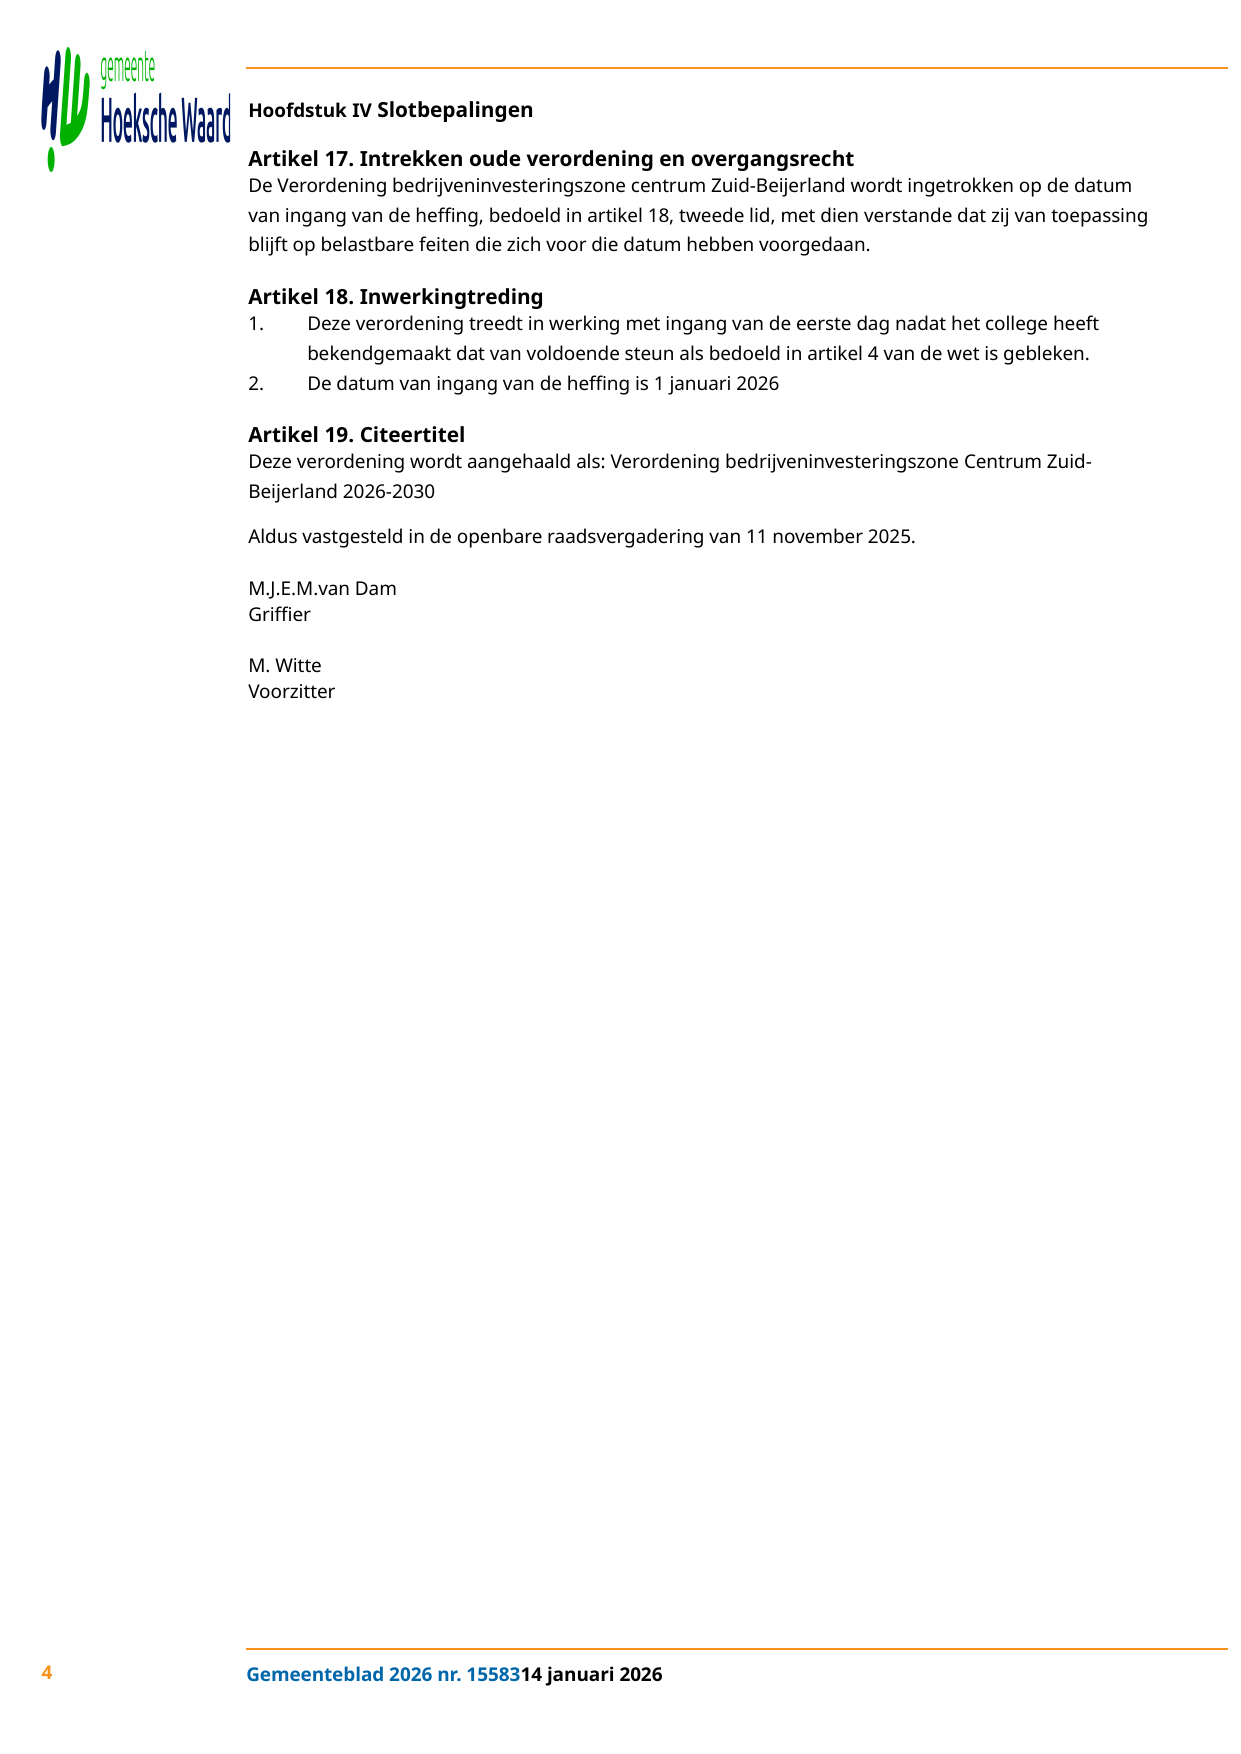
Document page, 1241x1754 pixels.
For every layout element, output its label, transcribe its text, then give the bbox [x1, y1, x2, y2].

list De datum van ingang van de heffing is 1 januari 2026 [248, 370, 1152, 395]
text Deze verordening wordt aangehaald als: Verordening bedrijveninvesteringszone Centrum Zuid-Beijerland 2026-2030 [248, 448, 1152, 504]
text Hoofdstuk IV Slotbepalingen [248, 95, 1152, 123]
text De Verordening bedrijveninvesteringszone centrum Zuid-Beijerland wordt ingetrokken op de datum van ingang van de heffing, bedoeld in artikel 18, tweede lid, met dien verstande dat zij van toepassing blijft op belastbare feiten die zich voor die datum hebben voorgedaan. [248, 172, 1152, 257]
picture [41, 47, 231, 172]
text Artikel 17. Intrekken oude verordening en overgangsrecht [248, 144, 1152, 172]
list Deze verordening treedt in werking met ingang van de eerste dag nadat het college heeft bekendgemaakt dat van voldoende steun als bedoeld in artikel 4 van de wet is gebleken. [248, 311, 1152, 366]
text Artikel 19. Citeertitel [248, 420, 1152, 448]
text Griffier [248, 601, 1152, 627]
text Voorzitter [248, 678, 1152, 704]
text Aldus vastgesteld in de openbare raadsvergadering van 11 november 2025. [248, 524, 1152, 549]
text M. Witte [248, 652, 1152, 678]
text M.J.E.M.van Dam [248, 575, 1152, 601]
text Artikel 18. Inwerkingtreding [248, 282, 1152, 311]
